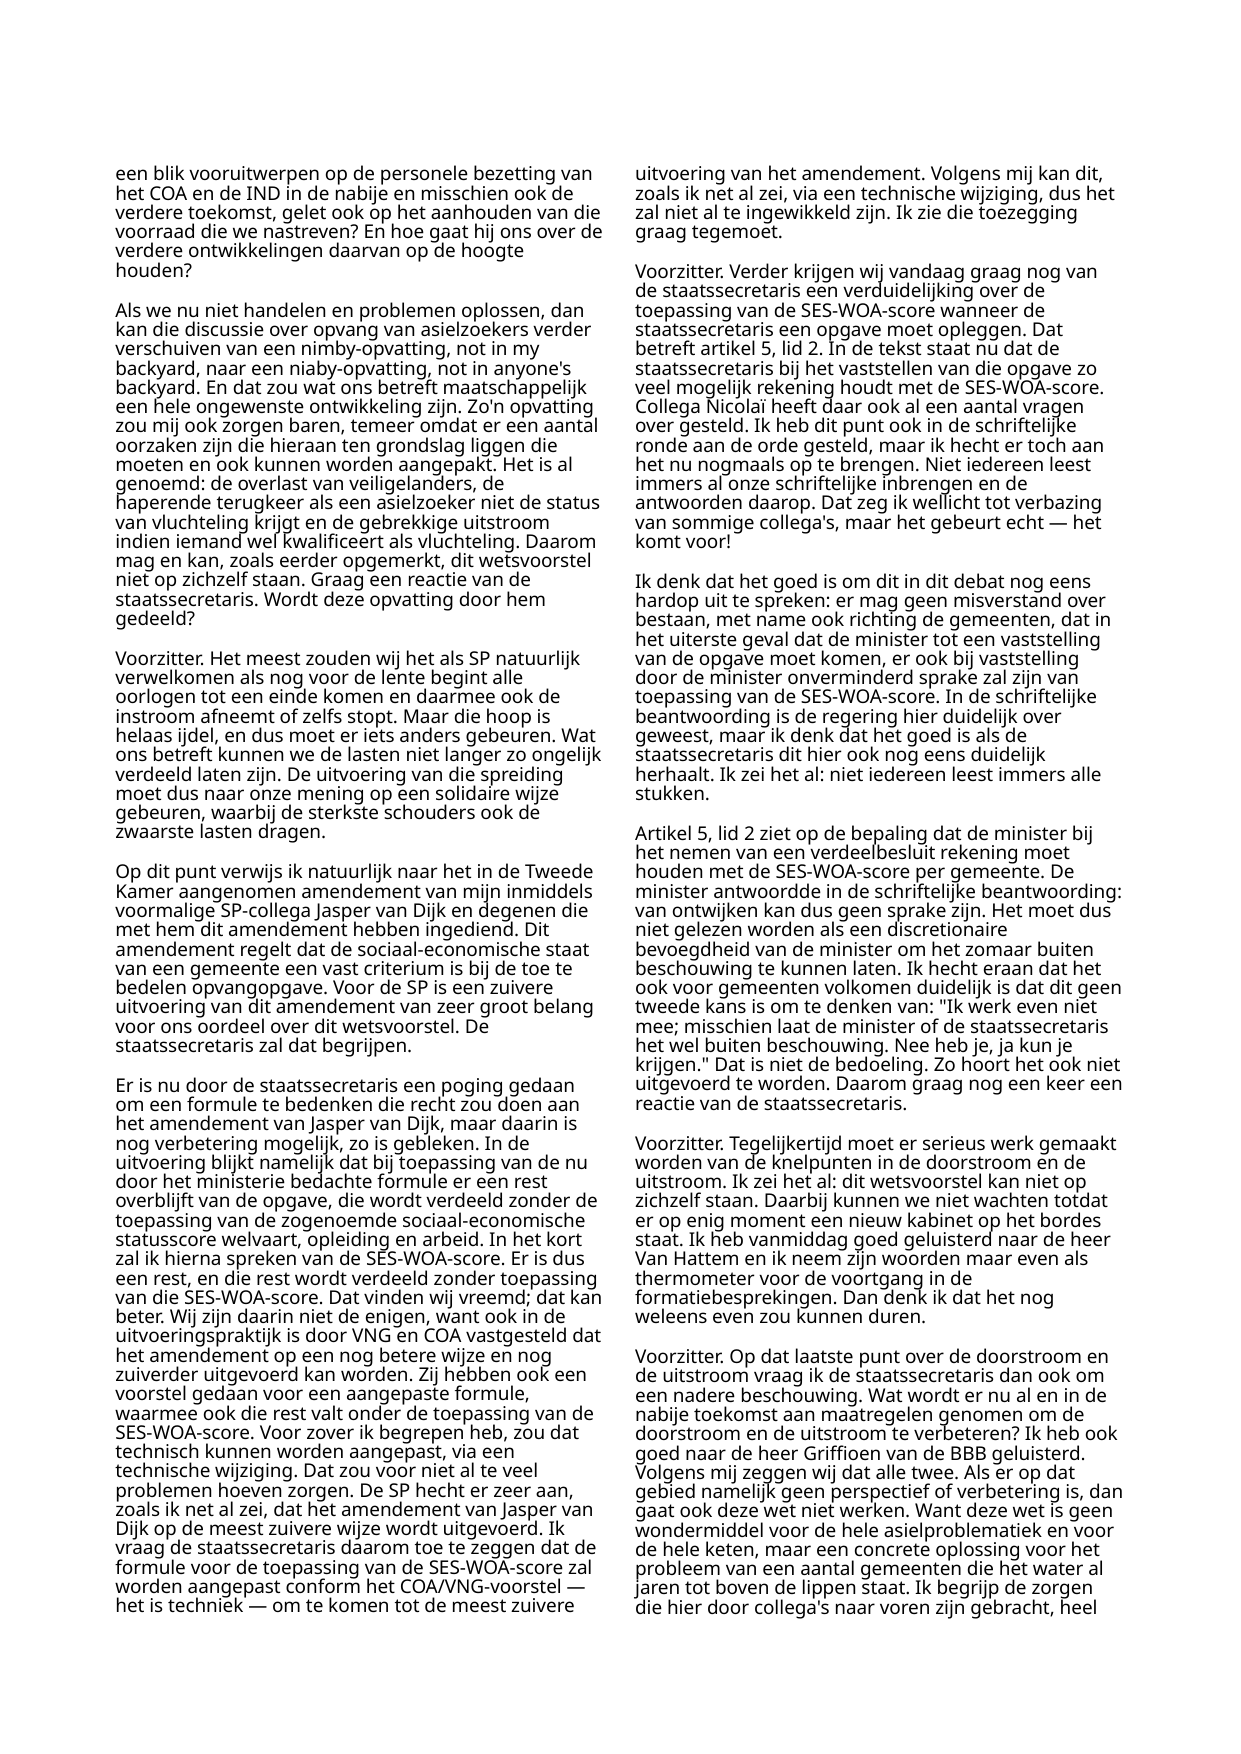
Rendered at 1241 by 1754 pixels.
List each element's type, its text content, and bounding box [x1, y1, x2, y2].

text Artikel 5, lid 2 ziet op de bepaling dat de minister bij het nemen van een verdeelbesluit rekening moet houden met de SES-WOA-score per gemeente. De minister antwoordde in de schriftelijke beantwoording: van ontwijken kan dus geen sprake zijn. Het moet dus niet gelezen worden als een discretionaire bevoegdheid van de minister om het zomaar buiten beschouwing te kunnen laten. Ik hecht eraan dat het ook voor gemeenten volkomen duidelijk is dat dit geen tweede kans is om te denken van: "Ik werk even niet mee; misschien laat de minister of de staatssecretaris het wel buiten beschouwing. Nee heb je, ja kun je krijgen." Dat is niet de bedoeling. Zo hoort het ook niet uitgevoerd te worden. Daarom graag nog een keer een reactie van de staatssecretaris. [635, 825, 1125, 1114]
text Voorzitter. Op dat laatste punt over de doorstroom en de uitstroom vraag ik de staatssecretaris dan ook om een nadere beschouwing. Wat wordt er nu al en in de nabije toekomst aan maatregelen genomen om de doorstroom en de uitstroom te verbeteren? Ik heb ook goed naar de heer Griffioen van de BBB geluisterd. Volgens mij zeggen wij dat alle twee. Als er op dat gebied namelijk geen perspectief of verbetering is, dan gaat ook deze wet niet werken. Want deze wet is geen wondermiddel voor de hele asielproblematiek en voor de hele keten, maar een concrete oplossing voor het probleem van een aantal gemeenten die het water al jaren tot boven de lippen staat. Ik begrijp de zorgen die hier door collega's naar voren zijn gebracht, heel [635, 1348, 1125, 1618]
text Voorzitter. Verder krijgen wij vandaag graag nog van de staatssecretaris een verduidelijking over de toepassing van de SES-WOA-score wanneer de staatssecretaris een opgave moet opleggen. Dat betreft artikel 5, lid 2. In de tekst staat nu dat de staatssecretaris bij het vaststellen van die opgave zo veel mogelijk rekening houdt met de SES-WOA-score. Collega Nicolaï heeft daar ook al een aantal vragen over gesteld. Ik heb dit punt ook in de schriftelijke ronde aan de orde gesteld, maar ik hecht er toch aan het nu nogmaals op te brengen. Niet iedereen leest immers al onze schriftelijke inbrengen en de antwoorden daarop. Dat zeg ik wellicht tot verbazing van sommige collega's, maar het gebeurt echt — het komt voor! [635, 263, 1125, 552]
text Ik denk dat het goed is om dit in dit debat nog eens hardop uit te spreken: er mag geen misverstand over bestaan, met name ook richting de gemeenten, dat in het uiterste geval dat de minister tot een vaststelling van de opgave moet komen, er ook bij vaststelling door de minister onverminderd sprake zal zijn van toepassing van de SES-WOA-score. In de schriftelijke beantwoording is de regering hier duidelijk over geweest, maar ik denk dat het goed is als de staatssecretaris dit hier ook nog eens duidelijk herhaalt. Ik zei het al: niet iedereen leest immers alle stukken. [635, 573, 1125, 804]
text uitvoering van het amendement. Volgens mij kan dit, zoals ik net al zei, via een technische wijziging, dus het zal niet al te ingewikkeld zijn. Ik zie die toezegging graag tegemoet. [635, 165, 1125, 242]
text een blik vooruitwerpen op de personele bezetting van het COA en de IND in de nabije en misschien ook de verdere toekomst, gelet ook op het aanhouden van die voorraad die we nastreven? En hoe gaat hij ons over de verdere ontwikkelingen daarvan op de hoogte houden? [115, 165, 605, 281]
text Er is nu door de staatssecretaris een poging gedaan om een formule te bedenken die recht zou doen aan het amendement van Jasper van Dijk, maar daarin is nog verbetering mogelijk, zo is gebleken. In de uitvoering blijkt namelijk dat bij toepassing van de nu door het ministerie bedachte formule er een rest overblijft van de opgave, die wordt verdeeld zonder de toepassing van de zogenoemde sociaal-economische statusscore welvaart, opleiding en arbeid. In het kort zal ik hierna spreken van de SES-WOA-score. Er is dus een rest, en die rest wordt verdeeld zonder toepassing van die SES-WOA-score. Dat vinden wij vreemd; dat kan beter. Wij zijn daarin niet de enigen, want ook in de uitvoeringspraktijk is door VNG en COA vastgesteld dat het amendement op een nog betere wijze en nog zuiverder uitgevoerd kan worden. Zij hebben ook een voorstel gedaan voor een aangepaste formule, waarmee ook die rest valt onder de toepassing van de SES-WOA-score. Voor zover ik begrepen heb, zou dat technisch kunnen worden aangepast, via een technische wijziging. Dat zou voor niet al te veel problemen hoeven zorgen. De SP hecht er zeer aan, zoals ik net al zei, dat het amendement van Jasper van Dijk op de meest zuivere wijze wordt uitgevoerd. Ik vraag de staatssecretaris daarom toe te zeggen dat de formule voor de toepassing van de SES-WOA-score zal worden aangepast conform het COA/VNG-voorstel — het is techniek — om te komen tot de meest zuivere [115, 1077, 605, 1616]
text Voorzitter. Het meest zouden wij het als SP natuurlijk verwelkomen als nog voor de lente begint alle oorlogen tot een einde komen en daarmee ook de instroom afneemt of zelfs stopt. Maar die hoop is helaas ijdel, en dus moet er iets anders gebeuren. Wat ons betreft kunnen we de lasten niet langer zo ongelijk verdeeld laten zijn. De uitvoering van die spreiding moet dus naar onze mening op een solidaire wijze gebeuren, waarbij de sterkste schouders ook de zwaarste lasten dragen. [115, 650, 605, 843]
text Op dit punt verwijs ik natuurlijk naar het in de Tweede Kamer aangenomen amendement van mijn inmiddels voormalige SP-collega Jasper van Dijk en degenen die met hem dit amendement hebben ingediend. Dit amendement regelt dat de sociaal-economische staat van een gemeente een vast criterium is bij de toe te bedelen opvangopgave. Voor de SP is een zuivere uitvoering van dit amendement van zeer groot belang voor ons oordeel over dit wetsvoorstel. De staatssecretaris zal dat begrijpen. [115, 863, 605, 1056]
text Voorzitter. Tegelijkertijd moet er serieus werk gemaakt worden van de knelpunten in de doorstroom en de uitstroom. Ik zei het al: dit wetsvoorstel kan niet op zichzelf staan. Daarbij kunnen we niet wachten totdat er op enig moment een nieuw kabinet op het bordes staat. Ik heb vanmiddag goed geluisterd naar de heer Van Hattem en ik neem zijn woorden maar even als thermometer voor de voortgang in de formatiebesprekingen. Dan denk ik dat het nog weleens even zou kunnen duren. [635, 1135, 1125, 1327]
text Als we nu niet handelen en problemen oplossen, dan kan die discussie over opvang van asielzoekers verder verschuiven van een nimby-opvatting, not in my backyard, naar een niaby-opvatting, not in anyone's backyard. En dat zou wat ons betreft maatschappelijk een hele ongewenste ontwikkeling zijn. Zo'n opvatting zou mij ook zorgen baren, temeer omdat er een aantal oorzaken zijn die hieraan ten grondslag liggen die moeten en ook kunnen worden aangepakt. Het is al genoemd: de overlast van veiligelanders, de haperende terugkeer als een asielzoeker niet de status van vluchteling krijgt en de gebrekkige uitstroom indien iemand wel kwalificeert als vluchteling. Daarom mag en kan, zoals eerder opgemerkt, dit wetsvoorstel niet op zichzelf staan. Graag een reactie van de staatssecretaris. Wordt deze opvatting door hem gedeeld? [115, 302, 605, 629]
